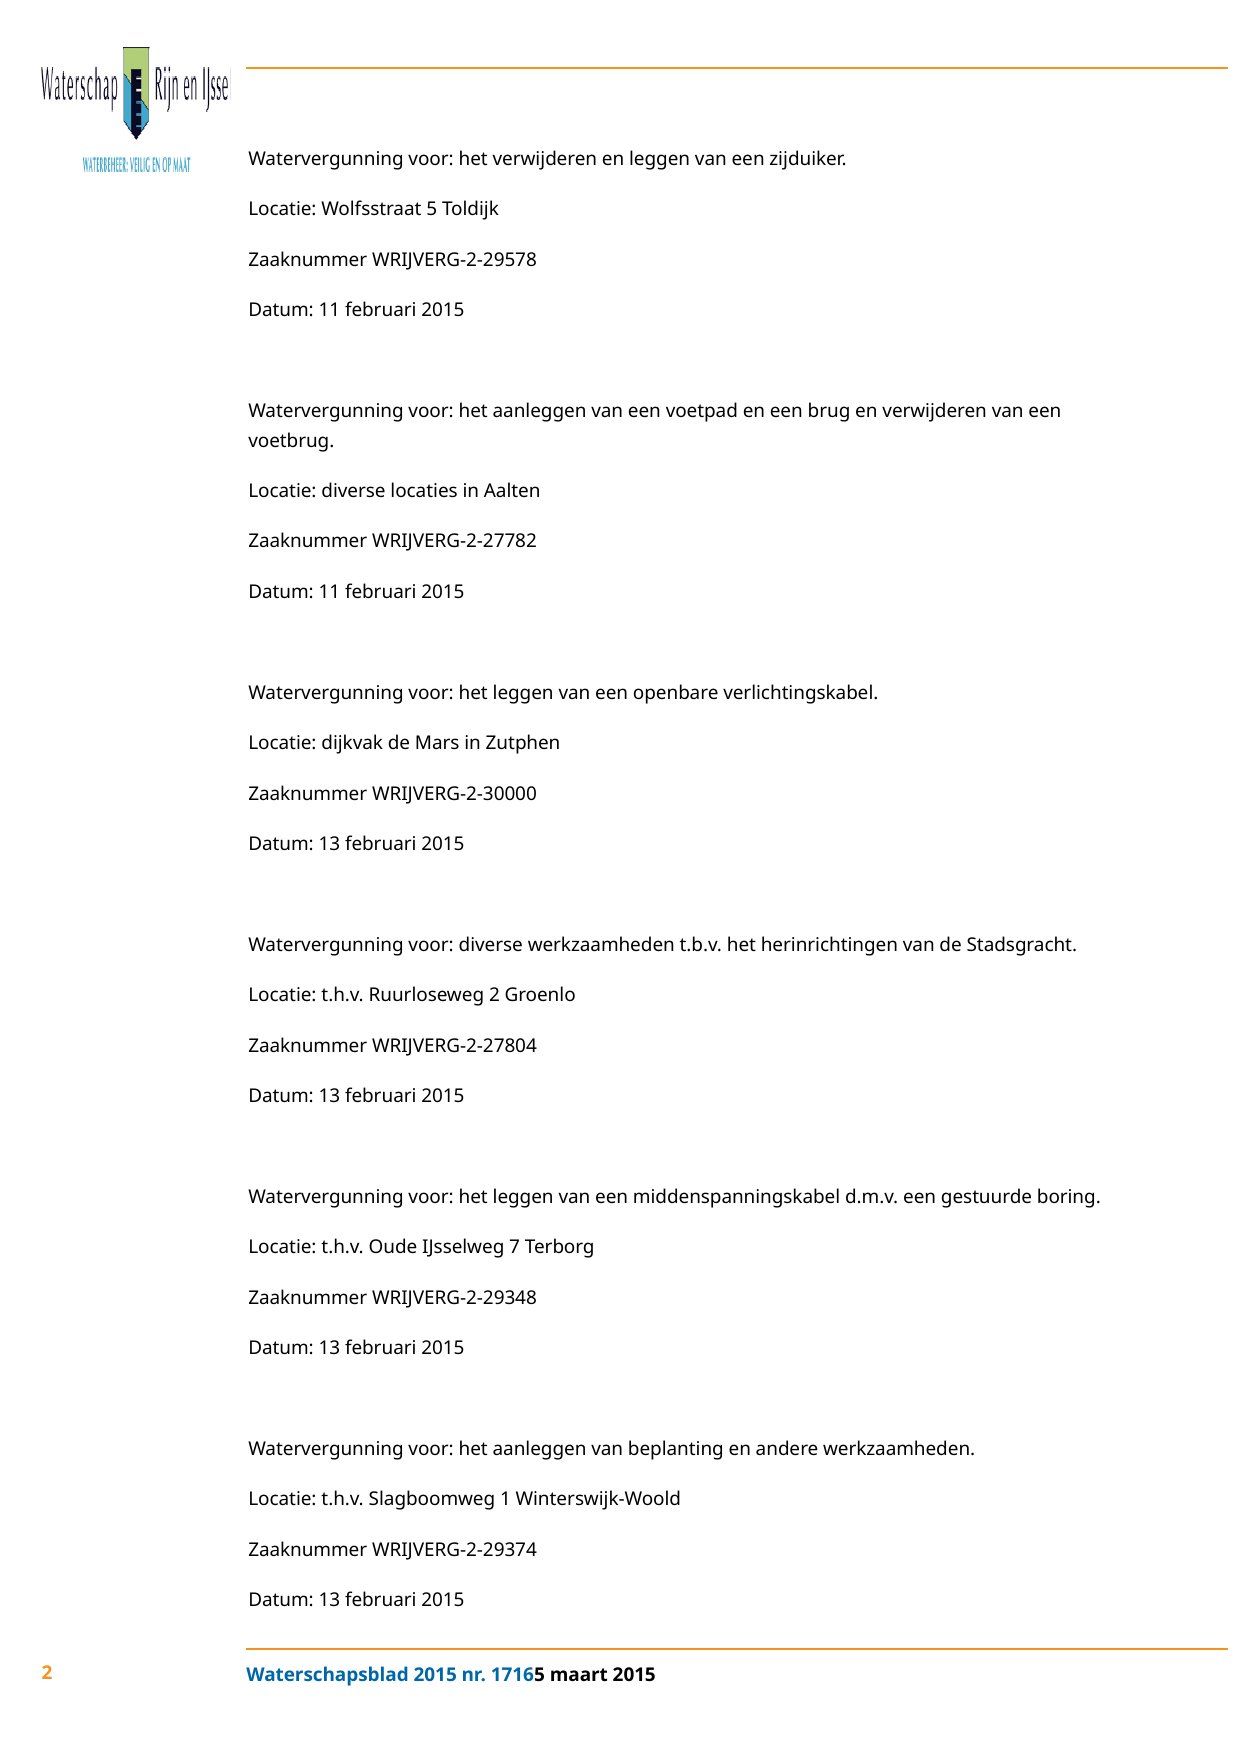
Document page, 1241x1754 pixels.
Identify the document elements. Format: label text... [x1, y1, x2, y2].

text Locatie: t.h.v. Slagboomweg 1 Winterswijk-Woold [248, 1486, 1152, 1511]
text Watervergunning voor: het aanleggen van beplanting en andere werkzaamheden. [248, 1435, 1152, 1461]
text Datum: 13 februari 2015 [248, 1082, 1152, 1108]
text Zaaknummer WRIJVERG-2-29578 [248, 246, 1152, 272]
text Locatie: diverse locaties in Aalten [248, 477, 1152, 503]
text Datum: 13 februari 2015 [248, 830, 1152, 856]
text Zaaknummer WRIJVERG-2-30000 [248, 780, 1152, 806]
text Locatie: Wolfsstraat 5 Toldijk [248, 196, 1152, 221]
text Locatie: dijkvak de Mars in Zutphen [248, 729, 1152, 755]
text Datum: 13 februari 2015 [248, 1334, 1152, 1360]
text Datum: 11 februari 2015 [248, 296, 1152, 322]
text Watervergunning voor: het leggen van een middenspanningskabel d.m.v. een gestuurde boring. [248, 1183, 1152, 1209]
text Watervergunning voor: diverse werkzaamheden t.b.v. het herinrichtingen van de Stadsgracht. [248, 931, 1152, 957]
text Zaaknummer WRIJVERG-2-27782 [248, 528, 1152, 553]
text Zaaknummer WRIJVERG-2-29348 [248, 1284, 1152, 1310]
picture [41, 47, 231, 172]
text Zaaknummer WRIJVERG-2-29374 [248, 1536, 1152, 1562]
text Zaaknummer WRIJVERG-2-27804 [248, 1032, 1152, 1058]
text Locatie: t.h.v. Oude IJsselweg 7 Terborg [248, 1233, 1152, 1259]
text Datum: 11 februari 2015 [248, 578, 1152, 604]
text Watervergunning voor: het aanleggen van een voetpad en een brug en verwijderen van een voetbrug. [248, 397, 1152, 453]
text Datum: 13 februari 2015 [248, 1586, 1152, 1612]
text Watervergunning voor: het verwijderen en leggen van een zijduiker. [248, 145, 1152, 171]
text Watervergunning voor: het leggen van een openbare verlichtingskabel. [248, 679, 1152, 705]
text Locatie: t.h.v. Ruurloseweg 2 Groenlo [248, 981, 1152, 1007]
